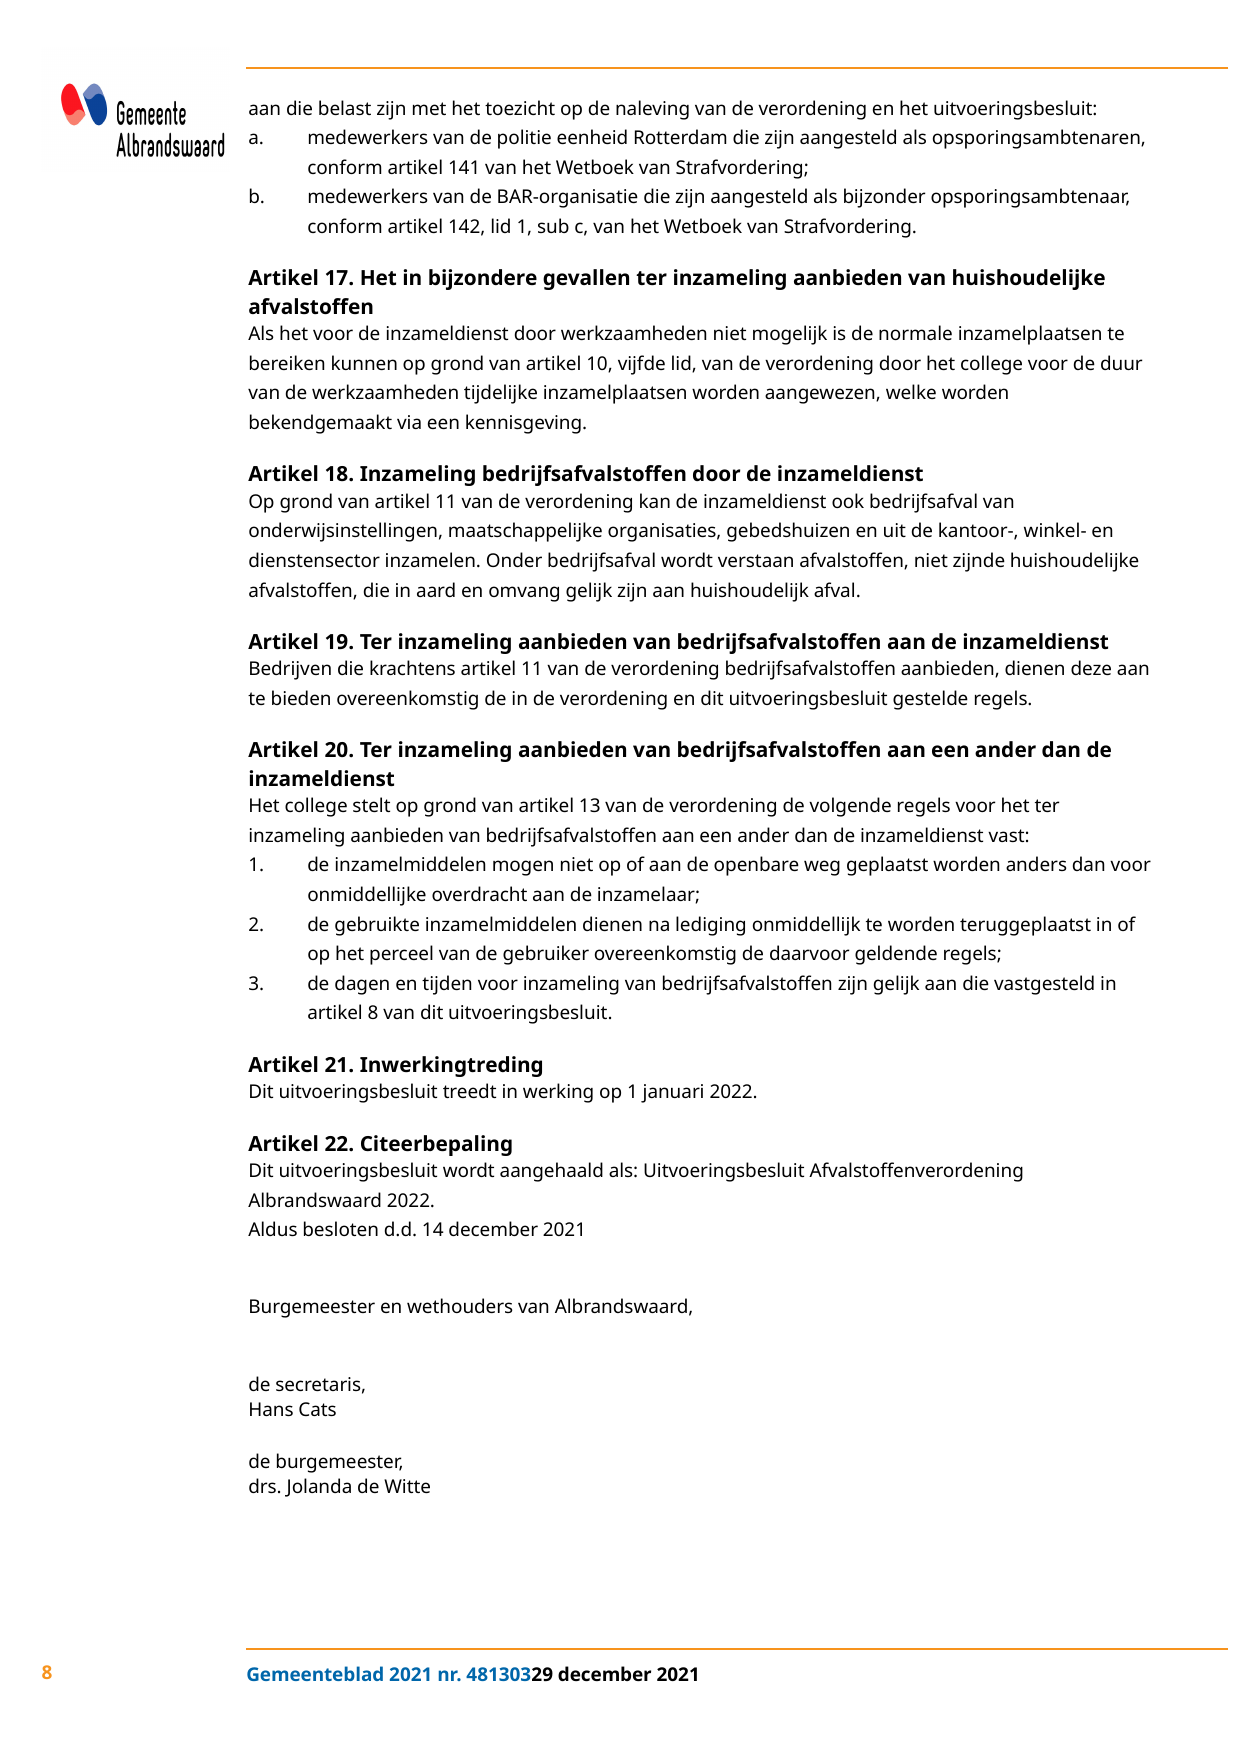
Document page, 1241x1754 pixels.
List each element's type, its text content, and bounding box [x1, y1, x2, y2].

list medewerkers van de politie eenheid Rotterdam die zijn aangesteld als opsporingsambtenaren, conform artikel 141 van het Wetboek van Strafvordering; [248, 124, 1152, 180]
text Artikel 18. Inzameling bedrijfsafvalstoffen door de inzameldienst [248, 459, 1152, 488]
text de burgemeester, [248, 1448, 1152, 1474]
text Hans Cats [248, 1397, 1152, 1422]
text Aldus besloten d.d. 14 december 2021 [248, 1216, 1152, 1242]
picture [41, 47, 231, 172]
text Dit uitvoeringsbesluit treedt in werking op 1 januari 2022. [248, 1078, 1152, 1104]
text Als het voor de inzameldienst door werkzaamheden niet mogelijk is de normale inzamelplaatsen te bereiken kunnen op grond van artikel 10, vijfde lid, van de verordening door het college voor de duur van de werkzaamheden tijdelijke inzamelplaatsen worden aangewezen, welke worden bekendgemaakt via een kennisgeving. [248, 320, 1152, 435]
text drs. Jolanda de Witte [248, 1474, 1152, 1499]
list de gebruikte inzamelmiddelen dienen na lediging onmiddellijk te worden teruggeplaatst in of op het perceel van de gebruiker overeenkomstig de daarvoor geldende regels; [248, 911, 1152, 966]
text Artikel 21. Inwerkingtreding [248, 1050, 1152, 1078]
text Artikel 22. Citeerbepaling [248, 1129, 1152, 1157]
text Op grond van artikel 11 van de verordening kan de inzameldienst ook bedrijfsafval van onderwijsinstellingen, maatschappelijke organisaties, gebedshuizen en uit de kantoor-, winkel- en dienstensector inzamelen. Onder bedrijfsafval wordt verstaan afvalstoffen, niet zijnde huishoudelijke afvalstoffen, die in aard en omvang gelijk zijn aan huishoudelijk afval. [248, 488, 1152, 602]
list de dagen en tijden voor inzameling van bedrijfsafvalstoffen zijn gelijk aan die vastgesteld in artikel 8 van dit uitvoeringsbesluit. [248, 970, 1152, 1025]
text Het college stelt op grond van artikel 13 van de verordening de volgende regels voor het ter inzameling aanbieden van bedrijfsafvalstoffen aan een ander dan de inzameldienst vast: [248, 792, 1152, 848]
text Bedrijven die krachtens artikel 11 van de verordening bedrijfsafvalstoffen aanbieden, dienen deze aan te bieden overeenkomstig de in de verordening en dit uitvoeringsbesluit gestelde regels. [248, 656, 1152, 711]
text Artikel 17. Het in bijzondere gevallen ter inzameling aanbieden van huishoudelijke afvalstoffen [248, 263, 1152, 320]
text de secretaris, [248, 1371, 1152, 1397]
text Artikel 20. Ter inzameling aanbieden van bedrijfsafvalstoffen aan een ander dan de inzameldienst [248, 736, 1152, 792]
list medewerkers van de BAR-organisatie die zijn aangesteld als bijzonder opsporingsambtenaar, conform artikel 142, lid 1, sub c, van het Wetboek van Strafvordering. [248, 183, 1152, 239]
text Artikel 19. Ter inzameling aanbieden van bedrijfsafvalstoffen aan de inzameldienst [248, 627, 1152, 656]
text Dit uitvoeringsbesluit wordt aangehaald als: Uitvoeringsbesluit Afvalstoffenverordening Albrandswaard 2022. [248, 1157, 1152, 1213]
text Burgemeester en wethouders van Albrandswaard, [248, 1294, 1152, 1319]
text aan die belast zijn met het toezicht op de naleving van de verordening en het uitvoeringsbesluit: [248, 95, 1152, 121]
list de inzamelmiddelen mogen niet op of aan de openbare weg geplaatst worden anders dan voor onmiddellijke overdracht aan de inzamelaar; [248, 852, 1152, 907]
